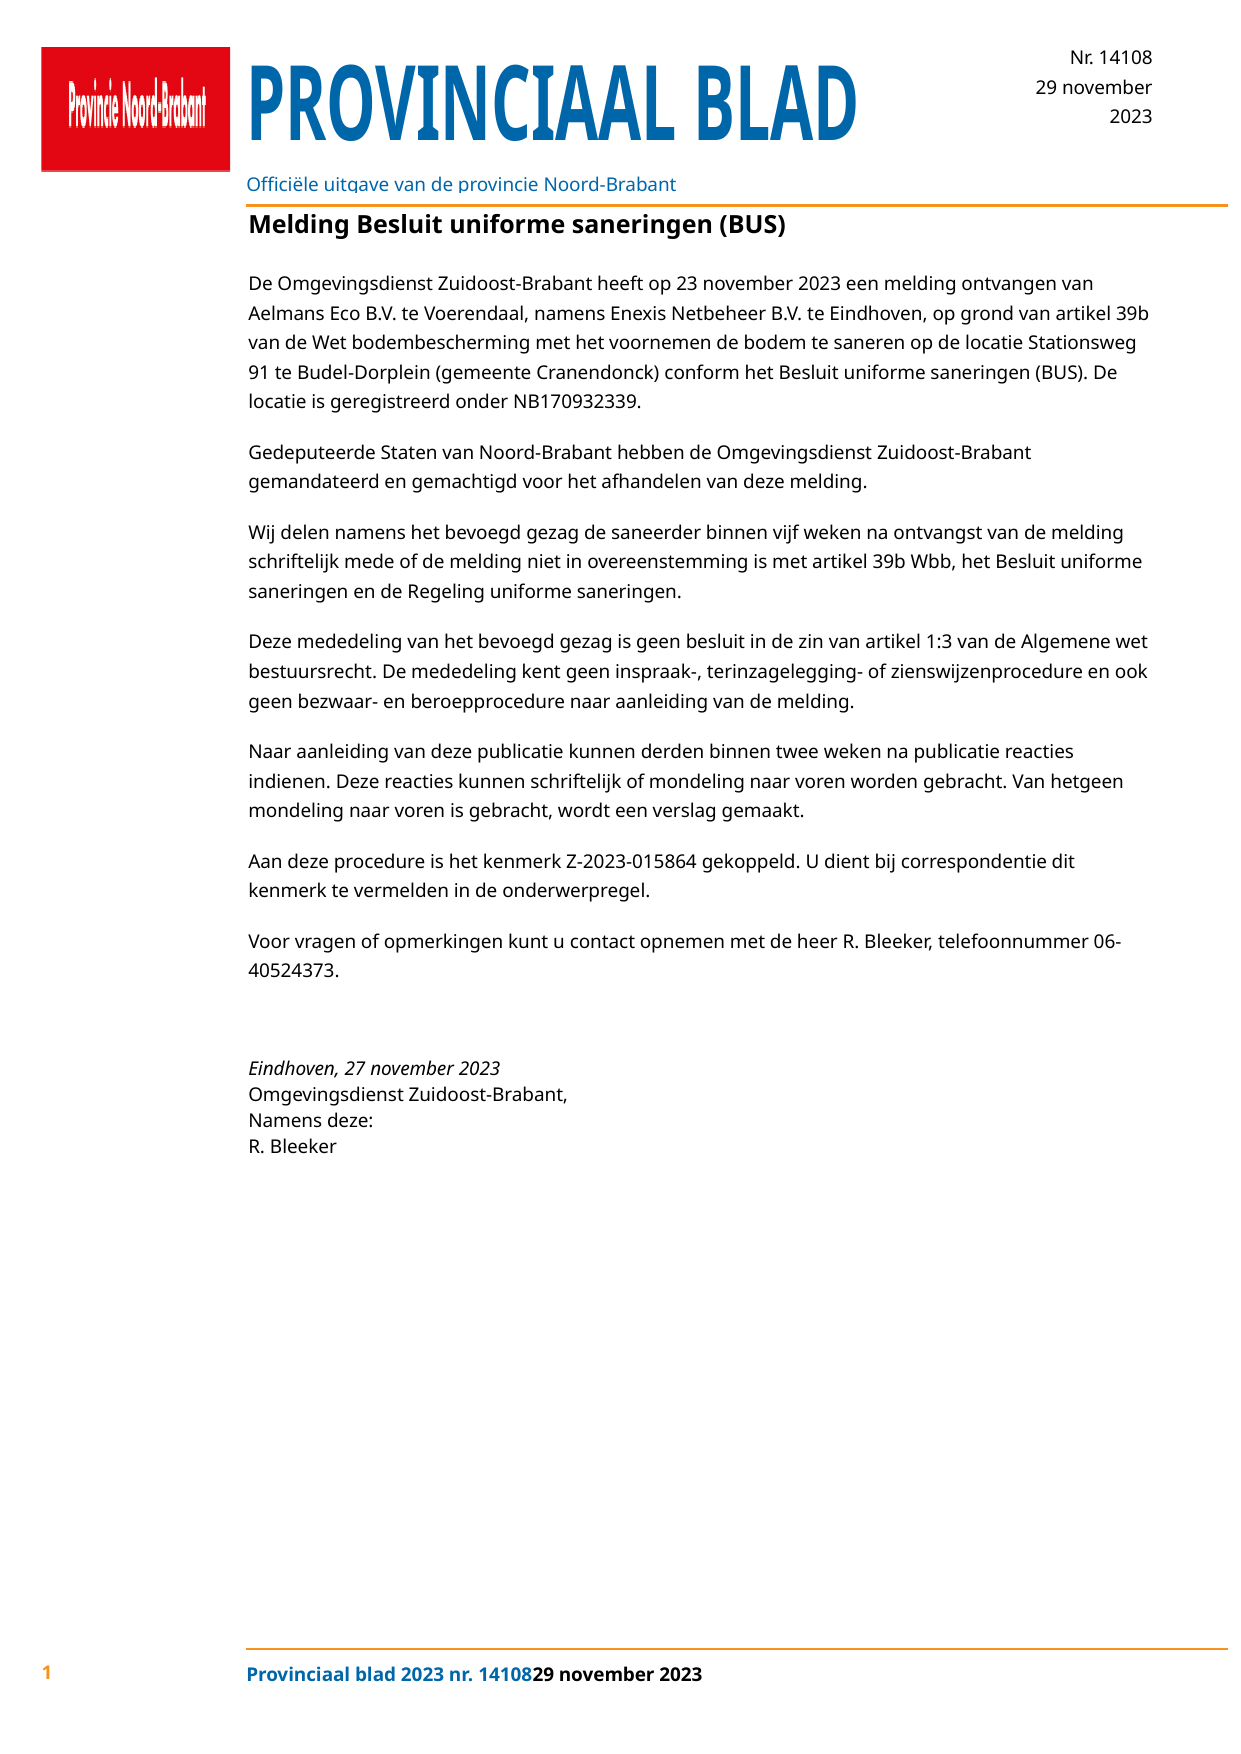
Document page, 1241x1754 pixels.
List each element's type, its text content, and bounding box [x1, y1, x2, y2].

text Deze mededeling van het bevoegd gezag is geen besluit in de zin van artikel 1:3 van de Algemene wet bestuursrecht. De mededeling kent geen inspraak-, terinzagelegging- of zienswijzenprocedure en ook geen bezwaar- en beroepprocedure naar aanleiding van de melding. [248, 629, 1152, 713]
text Eindhoven, 27 november 2023 [248, 1056, 1152, 1081]
picture [41, 47, 231, 172]
text Wij delen namens het bevoegd gezag de saneerder binnen vijf weken na ontvangst van de melding schriftelijk mede of de melding niet in overeenstemming is met artikel 39b Wbb, het Besluit uniforme saneringen en de Regeling uniforme saneringen. [248, 519, 1152, 604]
text De Omgevingsdienst Zuidoost-Brabant heeft op 23 november 2023 een melding ontvangen van Aelmans Eco B.V. te Voerendaal, namens Enexis Netbeheer B.V. te Eindhoven, op grond van artikel 39b van de Wet bodembescherming met het voornemen de bodem te saneren op de locatie Stationsweg 91 te Budel-Dorplein (gemeente Cranendonck) conform het Besluit uniforme saneringen (BUS). De locatie is geregistreerd onder NB170932339. [248, 270, 1152, 414]
text Melding Besluit uniforme saneringen (BUS) [248, 207, 1152, 241]
text R. Bleeker [248, 1133, 1152, 1158]
text Gedeputeerde Staten van Noord-Brabant hebben de Omgevingsdienst Zuidoost-Brabant gemandateerd en gemachtigd voor het afhandelen van deze melding. [248, 439, 1152, 494]
text Aan deze procedure is het kenmerk Z-2023-015864 gekoppeld. U dient bij correspondentie dit kenmerk te vermelden in de onderwerpregel. [248, 848, 1152, 903]
text Naar aanleiding van deze publicatie kunnen derden binnen twee weken na publicatie reacties indienen. Deze reacties kunnen schriftelijk of mondeling naar voren worden gebracht. Van hetgeen mondeling naar voren is gebracht, wordt een verslag gemaakt. [248, 738, 1152, 823]
text Voor vragen of opmerkingen kunt u contact opnemen met de heer R. Bleeker, telefoonnummer 06-40524373. [248, 928, 1152, 983]
text Omgevingsdienst Zuidoost-Brabant, [248, 1081, 1152, 1107]
text Namens deze: [248, 1107, 1152, 1133]
